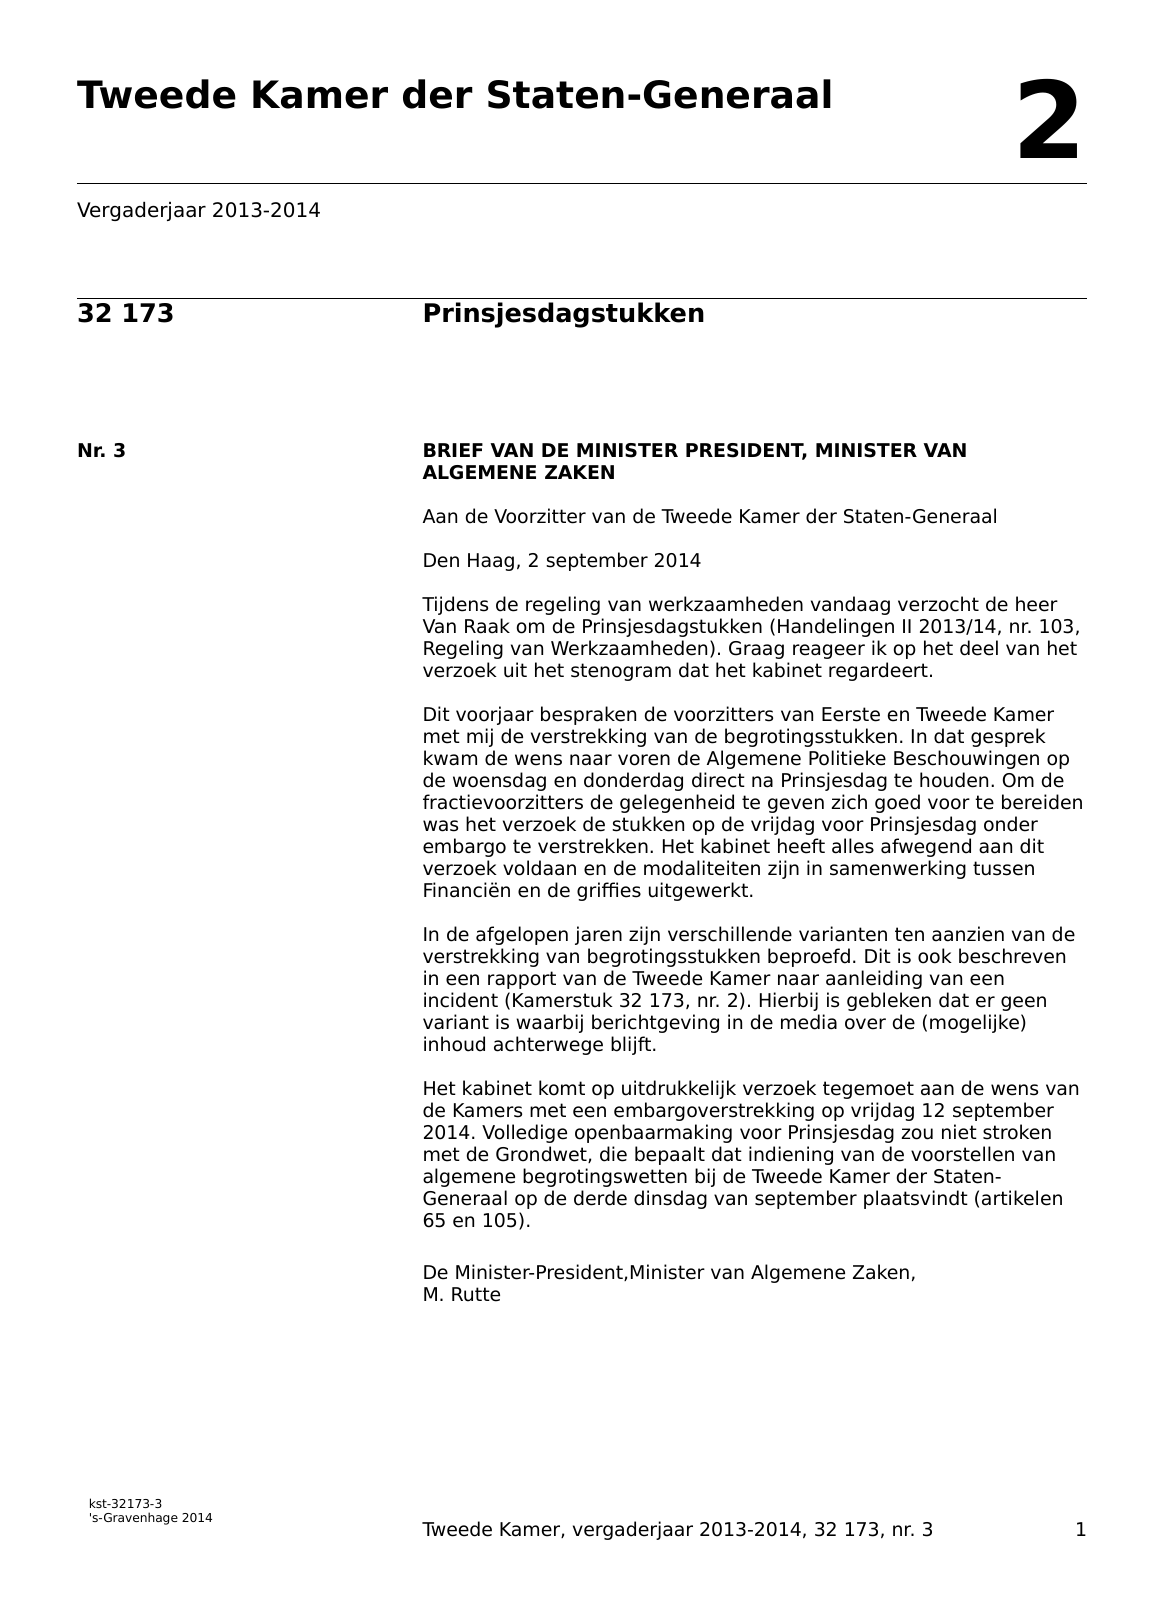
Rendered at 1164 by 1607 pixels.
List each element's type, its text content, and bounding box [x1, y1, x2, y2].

table_header 2 [886, 59, 1087, 183]
text In de afgelopen jaren zijn verschillende varianten ten aanzien van de verstrekking van begrotingsstukken beproefd. Dit is ook beschreven in een rapport van de Tweede Kamer naar aanleiding van een incident (Kamerstuk 32 173, nr. 2). Hierbij is gebleken dat er geen variant is waarbij berichtgeving in de media over de (mogelijke) inhoud achterwege blijft. [422, 924, 1087, 1056]
text Tijdens de regeling van werkzaamheden vandaag verzocht de heer Van Raak om de Prinsjesdagstukken (Handelingen II 2013/14, nr. 103, Regeling van Werkzaamheden). Graag reageer ik op het deel van het verzoek uit het stenogram dat het kabinet regardeert. [422, 594, 1087, 682]
text 's-Gravenhage 2014 [88, 1511, 323, 1525]
subtitle 32 173 Prinsjesdagstukken [77, 299, 1087, 329]
text Den Haag, 2 september 2014 [422, 550, 1087, 572]
text Dit voorjaar bespraken de voorzitters van Eerste en Tweede Kamer met mij de verstrekking van de begrotingsstukken. In dat gesprek kwam de wens naar voren de Algemene Politieke Beschouwingen op de woensdag en donderdag direct na Prinsjesdag te houden. Om de fractievoorzitters de gelegenheid te geven zich goed voor te bereiden was het verzoek de stukken op de vrijdag voor Prinsjesdag onder embargo te verstrekken. Het kabinet heeft alles afwegend aan dit verzoek voldaan en de modaliteiten zijn in samenwerking tussen Financiën en de griffies uitgewerkt. [422, 704, 1087, 902]
text De Minister-President,Minister van Algemene Zaken, M. Rutte [422, 1262, 1087, 1306]
table_cell Vergaderjaar 2013-2014 [77, 184, 1087, 298]
text kst-32173-3 [88, 1497, 323, 1511]
table_header Tweede Kamer der Staten-Generaal [77, 59, 886, 183]
text Aan de Voorzitter van de Tweede Kamer der Staten-Generaal [422, 506, 1087, 528]
text Het kabinet komt op uitdrukkelijk verzoek tegemoet aan de wens van de Kamers met een embargoverstrekking op vrijdag 12 september 2014. Volledige openbaarmaking voor Prinsjesdag zou niet stroken met de Grondwet, die bepaalt dat indiening van de voorstellen van algemene begrotingswetten bij de Tweede Kamer der Staten-Generaal op de derde dinsdag van september plaatsvindt (artikelen 65 en 105). [422, 1078, 1087, 1232]
subtitle Nr. 3 BRIEF VAN DE MINISTER PRESIDENT, MINISTER VAN ALGEMENE ZAKEN [77, 440, 1087, 484]
